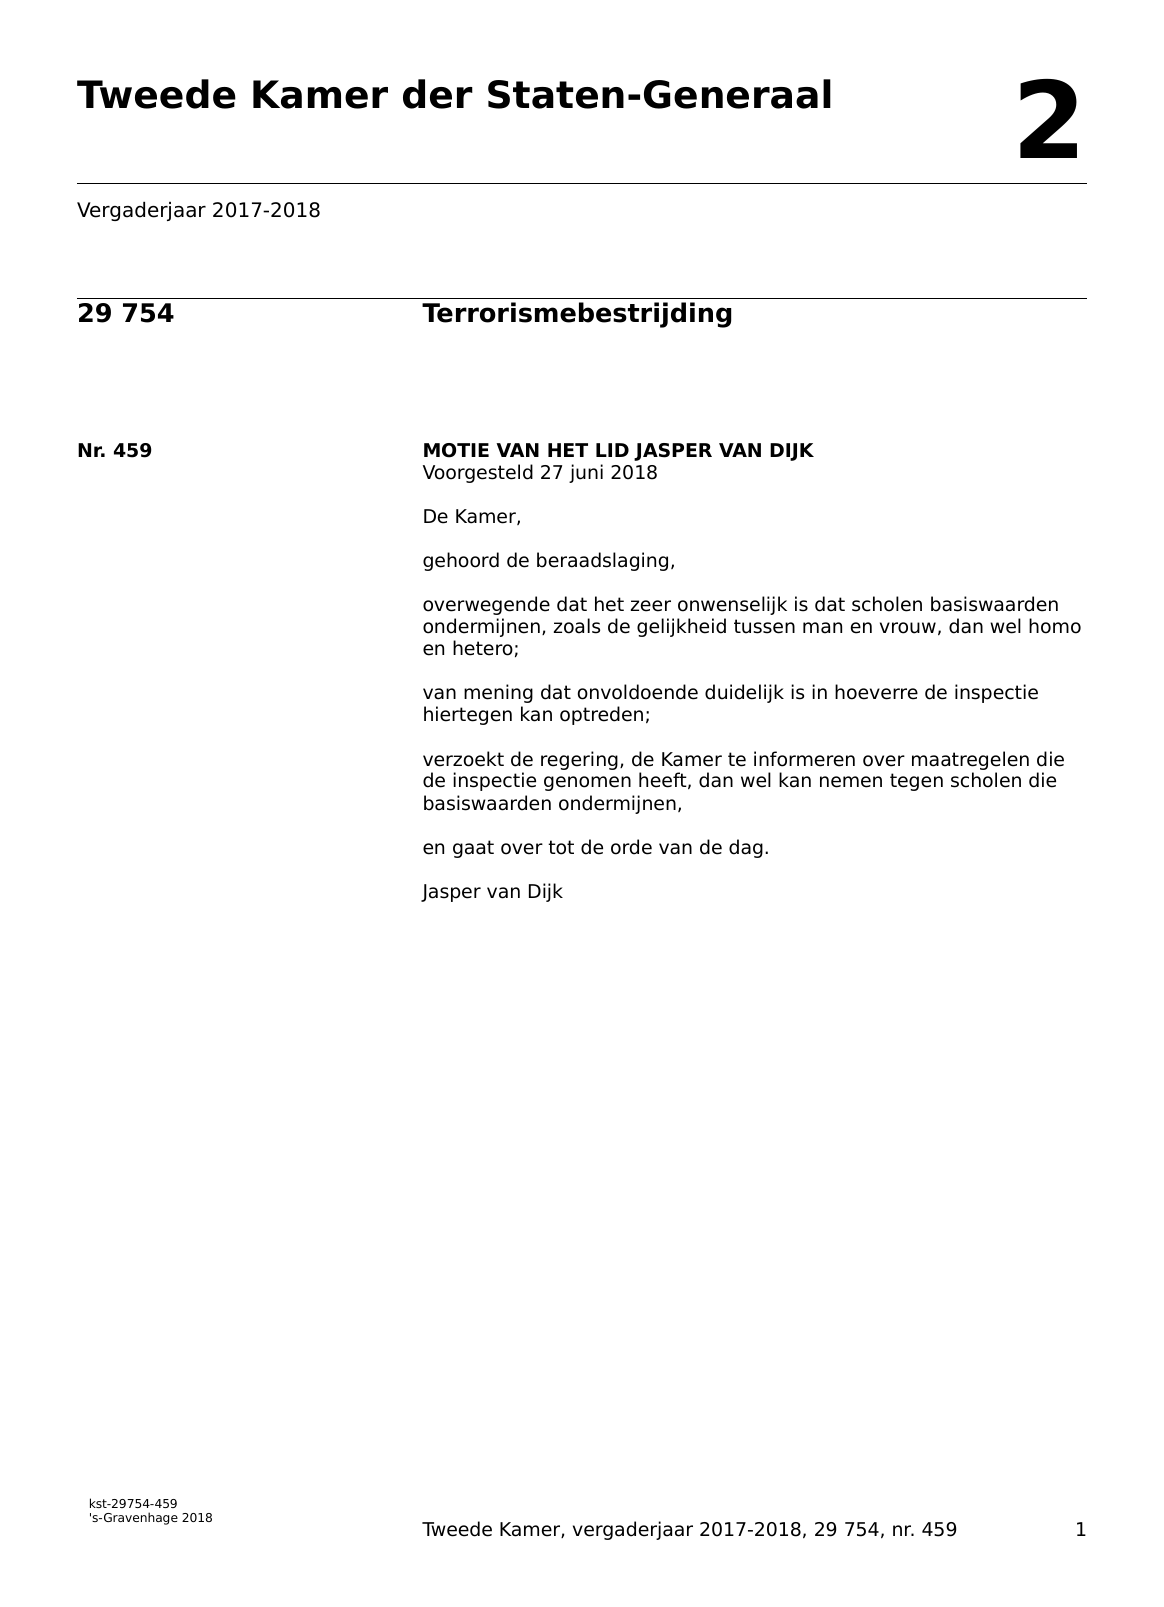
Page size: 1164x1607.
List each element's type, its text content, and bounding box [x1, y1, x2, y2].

text De Kamer, [422, 506, 1087, 528]
subtitle Nr. 459 MOTIE VAN HET LID JASPER VAN DIJK [77, 440, 1087, 462]
text van mening dat onvoldoende duidelijk is in hoeverre de inspectie hiertegen kan optreden; [422, 682, 1087, 726]
table_header Tweede Kamer der Staten-Generaal [77, 59, 886, 183]
table_cell Vergaderjaar 2017-2018 [77, 184, 1087, 298]
text kst-29754-459 [88, 1497, 323, 1511]
text overwegende dat het zeer onwenselijk is dat scholen basiswaarden ondermijnen, zoals de gelijkheid tussen man en vrouw, dan wel homo en hetero; [422, 594, 1087, 660]
text verzoekt de regering, de Kamer te informeren over maatregelen die de inspectie genomen heeft, dan wel kan nemen tegen scholen die basiswaarden ondermijnen, [422, 748, 1087, 814]
text gehoord de beraadslaging, [422, 550, 1087, 572]
text en gaat over tot de orde van de dag. [422, 837, 1087, 858]
subtitle 29 754 Terrorismebestrijding [77, 299, 1087, 329]
text Voorgesteld 27 juni 2018 [422, 462, 1087, 484]
text Jasper van Dijk [422, 881, 1087, 903]
text 's-Gravenhage 2018 [88, 1511, 323, 1525]
table_header 2 [886, 59, 1087, 183]
